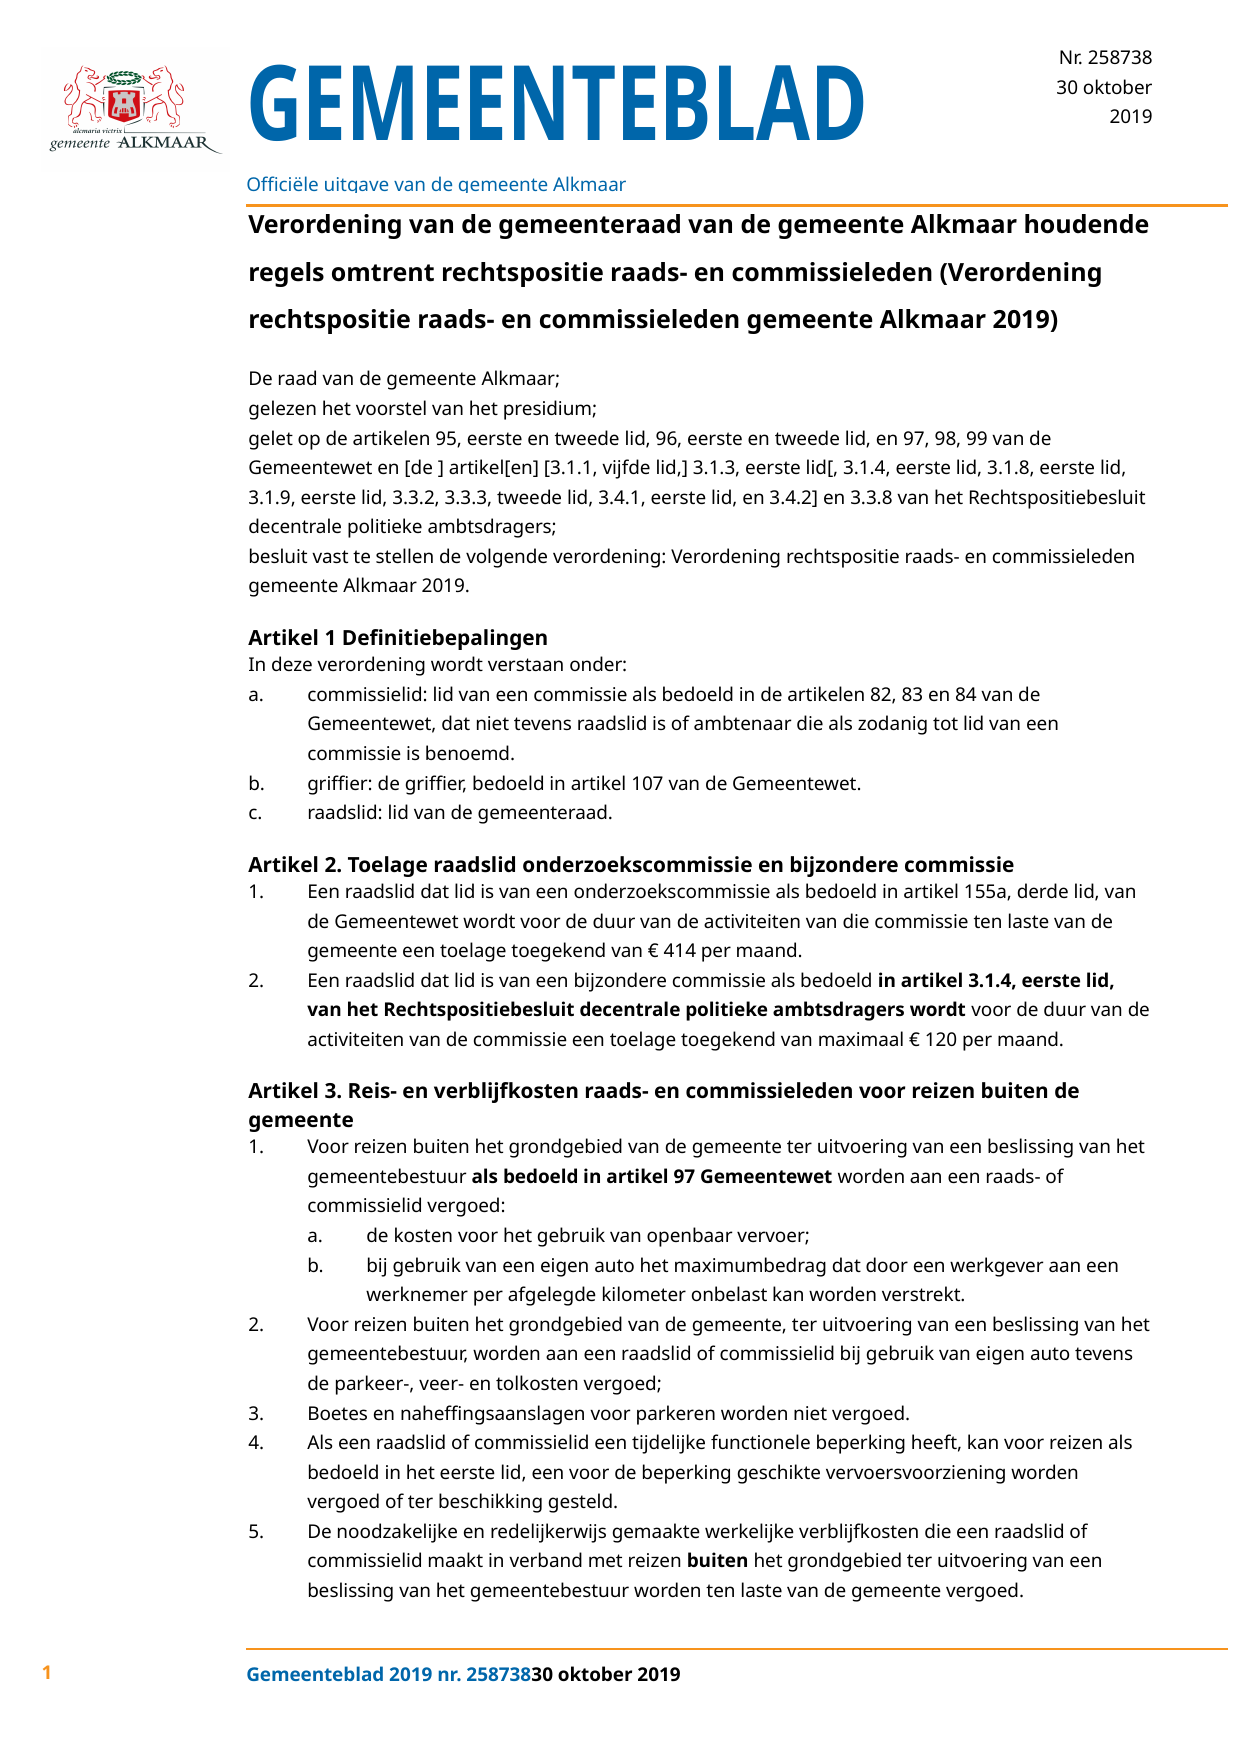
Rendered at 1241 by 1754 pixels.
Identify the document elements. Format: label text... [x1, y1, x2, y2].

list raadslid: lid van de gemeenteraad. [248, 799, 1152, 825]
list Een raadslid dat lid is van een onderzoekscommissie als bedoeld in artikel 155a, derde lid, van de Gemeentewet wordt voor de duur van de activiteiten van die commissie ten laste van de gemeente een toelage toegekend van € 414 per maand. [248, 878, 1152, 963]
text De raad van de gemeente Alkmaar; [248, 366, 1152, 391]
list bij gebruik van een eigen auto het maximumbedrag dat door een werkgever aan een werknemer per afgelegde kilometer onbelast kan worden verstrekt. [307, 1252, 1152, 1307]
text Verordening van de gemeenteraad van de gemeente Alkmaar houdende regels omtrent rechtspositie raads- en commissieleden (Verordening rechtspositie raads- en commissieleden gemeente Alkmaar 2019) [248, 207, 1152, 336]
text gelet op de artikelen 95, eerste en tweede lid, 96, eerste en tweede lid, en 97, 98, 99 van de Gemeentewet en [de ] artikel[en] [3.1.1, vijfde lid,] 3.1.3, eerste lid[, 3.1.4, eerste lid, 3.1.8, eerste lid, 3.1.9, eerste lid, 3.3.2, 3.3.3, tweede lid, 3.4.1, eerste lid, en 3.4.2] en 3.3.8 van het Rechtspositiebesluit decentrale politieke ambtsdragers; [248, 425, 1152, 539]
list De noodzakelijke en redelijkerwijs gemaakte werkelijke verblijfkosten die een raadslid of commissielid maakt in verband met reizen buiten het grondgebied ter uitvoering van een beslissing van het gemeentebestuur worden ten laste van de gemeente vergoed. [248, 1518, 1152, 1603]
text Artikel 3. Reis- en verblijfkosten raads- en commissieleden voor reizen buiten de gemeente [248, 1077, 1152, 1133]
text Artikel 2. Toelage raadslid onderzoekscommissie en bijzondere commissie [248, 850, 1152, 878]
list commissielid: lid van een commissie als bedoeld in de artikelen 82, 83 en 84 van de Gemeentewet, dat niet tevens raadslid is of ambtenaar die als zodanig tot lid van een commissie is benoemd. [248, 681, 1152, 766]
list Voor reizen buiten het grondgebied van de gemeente ter uitvoering van een beslissing van het gemeentebestuur als bedoeld in artikel 97 Gemeentewet worden aan een raads- of commissielid vergoed: [248, 1133, 1152, 1218]
list Boetes en naheffingsaanslagen voor parkeren worden niet vergoed. [248, 1400, 1152, 1425]
text gelezen het voorstel van het presidium; [248, 395, 1152, 421]
text In deze verordening wordt verstaan onder: [248, 651, 1152, 677]
list Als een raadslid of commissielid een tijdelijke functionele beperking heeft, kan voor reizen als bedoeld in het eerste lid, een voor de beperking geschikte vervoersvoorziening worden vergoed of ter beschikking gesteld. [248, 1429, 1152, 1514]
list Een raadslid dat lid is van een bijzondere commissie als bedoeld in artikel 3.1.4, eerste lid, van het Rechtspositiebesluit decentrale politieke ambtsdragers wordt voor de duur van de activiteiten van de commissie een toelage toegekend van maximaal € 120 per maand. [248, 967, 1152, 1052]
text besluit vast te stellen de volgende verordening: Verordening rechtspositie raads- en commissieleden gemeente Alkmaar 2019. [248, 543, 1152, 598]
picture [41, 47, 231, 172]
list griffier: de griffier, bedoeld in artikel 107 van de Gemeentewet. [248, 770, 1152, 796]
list Voor reizen buiten het grondgebied van de gemeente, ter uitvoering van een beslissing van het gemeentebestuur, worden aan een raadslid of commissielid bij gebruik van eigen auto tevens de parkeer-, veer- en tolkosten vergoed; [248, 1311, 1152, 1396]
text Artikel 1 Definitiebepalingen [248, 623, 1152, 651]
list de kosten voor het gebruik van openbaar vervoer; [307, 1222, 1152, 1248]
